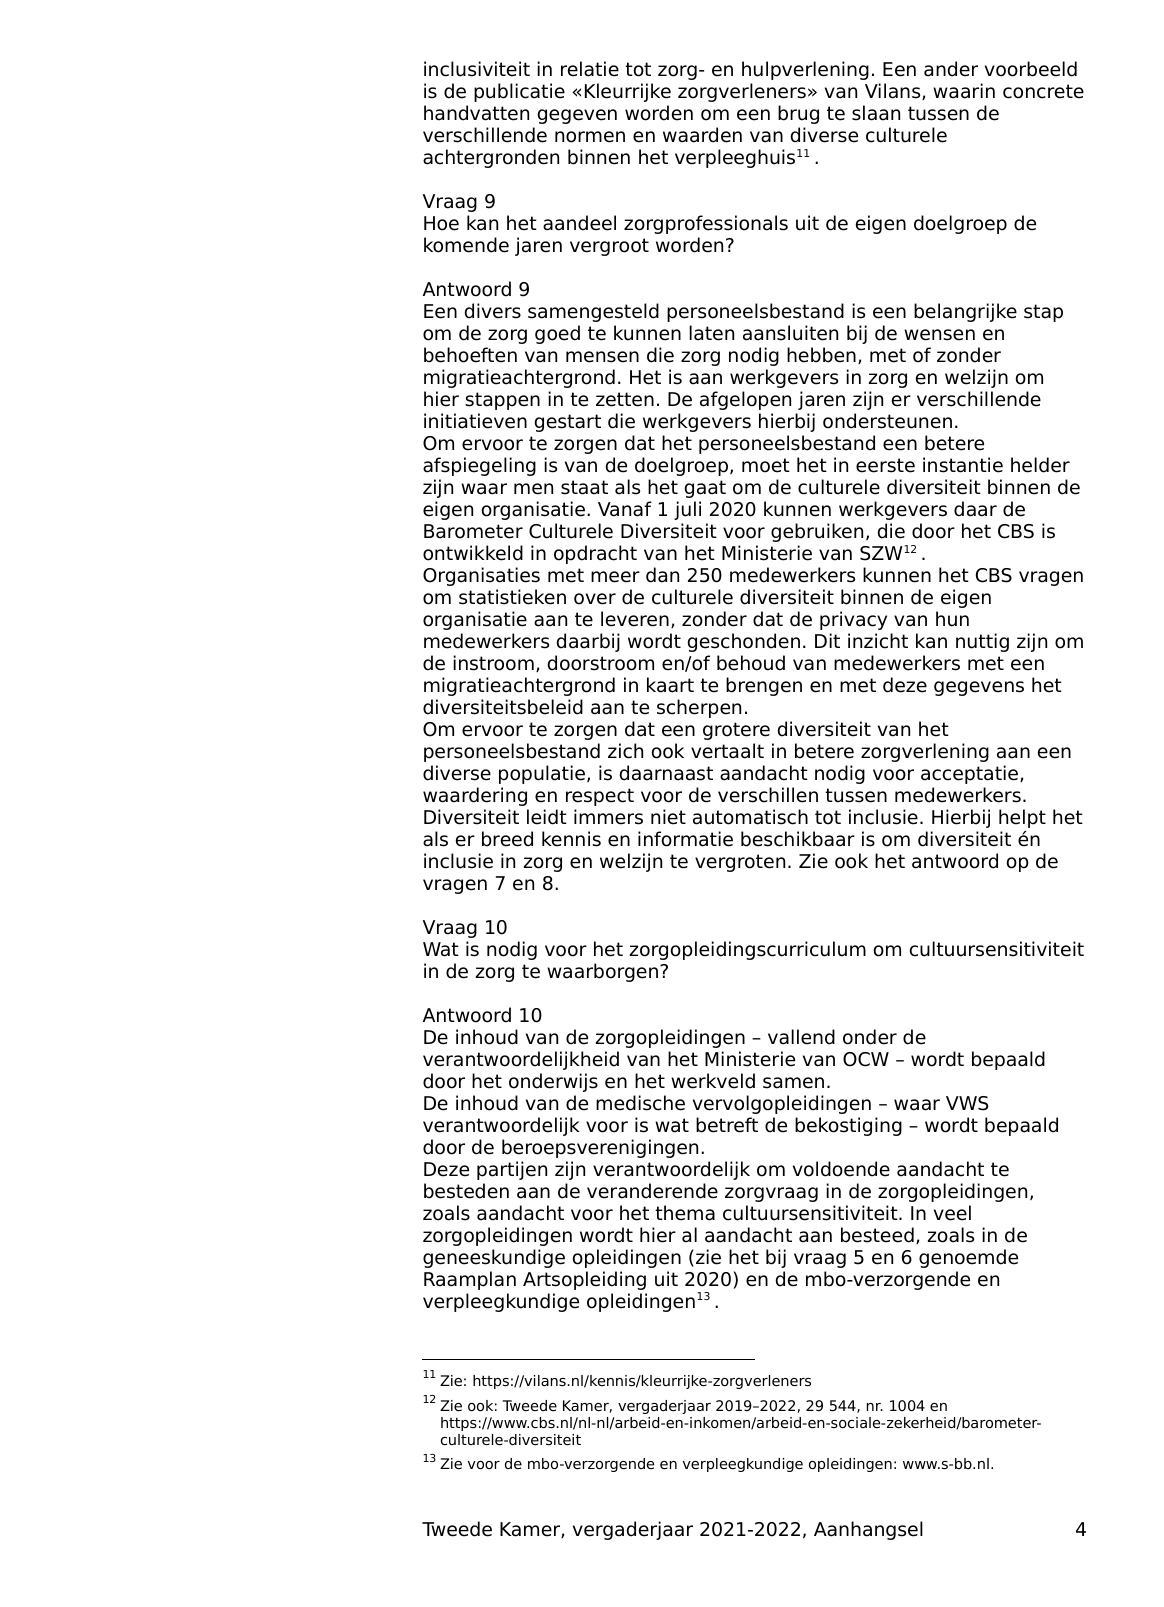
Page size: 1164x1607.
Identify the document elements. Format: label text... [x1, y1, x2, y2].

text De inhoud van de zorgopleidingen – vallend onder de verantwoordelijkheid van het Ministerie van OCW – wordt bepaald door het onderwijs en het werkveld samen. [422, 1027, 1087, 1093]
text Zie ook: Tweede Kamer, vergaderjaar 2019–2022, 29 544, nr. 1004 en https://www.cbs.nl/nl-nl/arbeid-en-inkomen/arbeid-en-sociale-zekerheid/barometer-culturele-diversiteit [422, 1393, 1087, 1449]
text Zie voor de mbo-verzorgende en verpleegkundige opleidingen: www.s-bb.nl. [422, 1452, 1087, 1474]
text Hoe kan het aandeel zorgprofessionals uit de eigen doelgroep de komende jaren vergroot worden? [422, 213, 1087, 257]
text Zie: https://vilans.nl/kennis/kleurrijke-zorgverleners [422, 1368, 1087, 1391]
text inclusiviteit in relatie tot zorg- en hulpverlening. Een ander voorbeeld is de publicatie «Kleurrijke zorgverleners» van Vilans, waarin concrete handvatten gegeven worden om een brug te slaan tussen de verschillende normen en waarden van diverse culturele achtergronden binnen het verpleeghuis. [422, 59, 1087, 169]
text Organisaties met meer dan 250 medewerkers kunnen het CBS vragen om statistieken over de culturele diversiteit binnen de eigen organisatie aan te leveren, zonder dat de privacy van hun medewerkers daarbij wordt geschonden. Dit inzicht kan nuttig zijn om de instroom, doorstroom en/of behoud van medewerkers met een migratieachtergrond in kaart te brengen en met deze gegevens het diversiteitsbeleid aan te scherpen. [422, 565, 1087, 719]
text Wat is nodig voor het zorgopleidingscurriculum om cultuursensitiviteit in de zorg te waarborgen? [422, 939, 1087, 983]
text Antwoord 9 [422, 279, 1087, 301]
text Vraag 9 [422, 191, 1087, 213]
text Om ervoor te zorgen dat het personeelsbestand een betere afspiegeling is van de doelgroep, moet het in eerste instantie helder zijn waar men staat als het gaat om de culturele diversiteit binnen de eigen organisatie. Vanaf 1 juli 2020 kunnen werkgevers daar de Barometer Culturele Diversiteit voor gebruiken, die door het CBS is ontwikkeld in opdracht van het Ministerie van SZW. [422, 433, 1087, 565]
text Antwoord 10 [422, 1005, 1087, 1027]
text Een divers samengesteld personeelsbestand is een belangrijke stap om de zorg goed te kunnen laten aansluiten bij de wensen en behoeften van mensen die zorg nodig hebben, met of zonder migratieachtergrond. Het is aan werkgevers in zorg en welzijn om hier stappen in te zetten. De afgelopen jaren zijn er verschillende initiatieven gestart die werkgevers hierbij ondersteunen. [422, 301, 1087, 433]
text De inhoud van de medische vervolgopleidingen – waar VWS verantwoordelijk voor is wat betreft de bekostiging – wordt bepaald door de beroepsverenigingen. [422, 1093, 1087, 1159]
text Om ervoor te zorgen dat een grotere diversiteit van het personeelsbestand zich ook vertaalt in betere zorgverlening aan een diverse populatie, is daarnaast aandacht nodig voor acceptatie, waardering en respect voor de verschillen tussen medewerkers. Diversiteit leidt immers niet automatisch tot inclusie. Hierbij helpt het als er breed kennis en informatie beschikbaar is om diversiteit én inclusie in zorg en welzijn te vergroten. Zie ook het antwoord op de vragen 7 en 8. [422, 719, 1087, 895]
text Deze partijen zijn verantwoordelijk om voldoende aandacht te besteden aan de veranderende zorgvraag in de zorgopleidingen, zoals aandacht voor het thema cultuursensitiviteit. In veel zorgopleidingen wordt hier al aandacht aan besteed, zoals in de geneeskundige opleidingen (zie het bij vraag 5 en 6 genoemde Raamplan Artsopleiding uit 2020) en de mbo-verzorgende en verpleegkundige opleidingen. [422, 1159, 1087, 1313]
text Vraag 10 [422, 917, 1087, 939]
